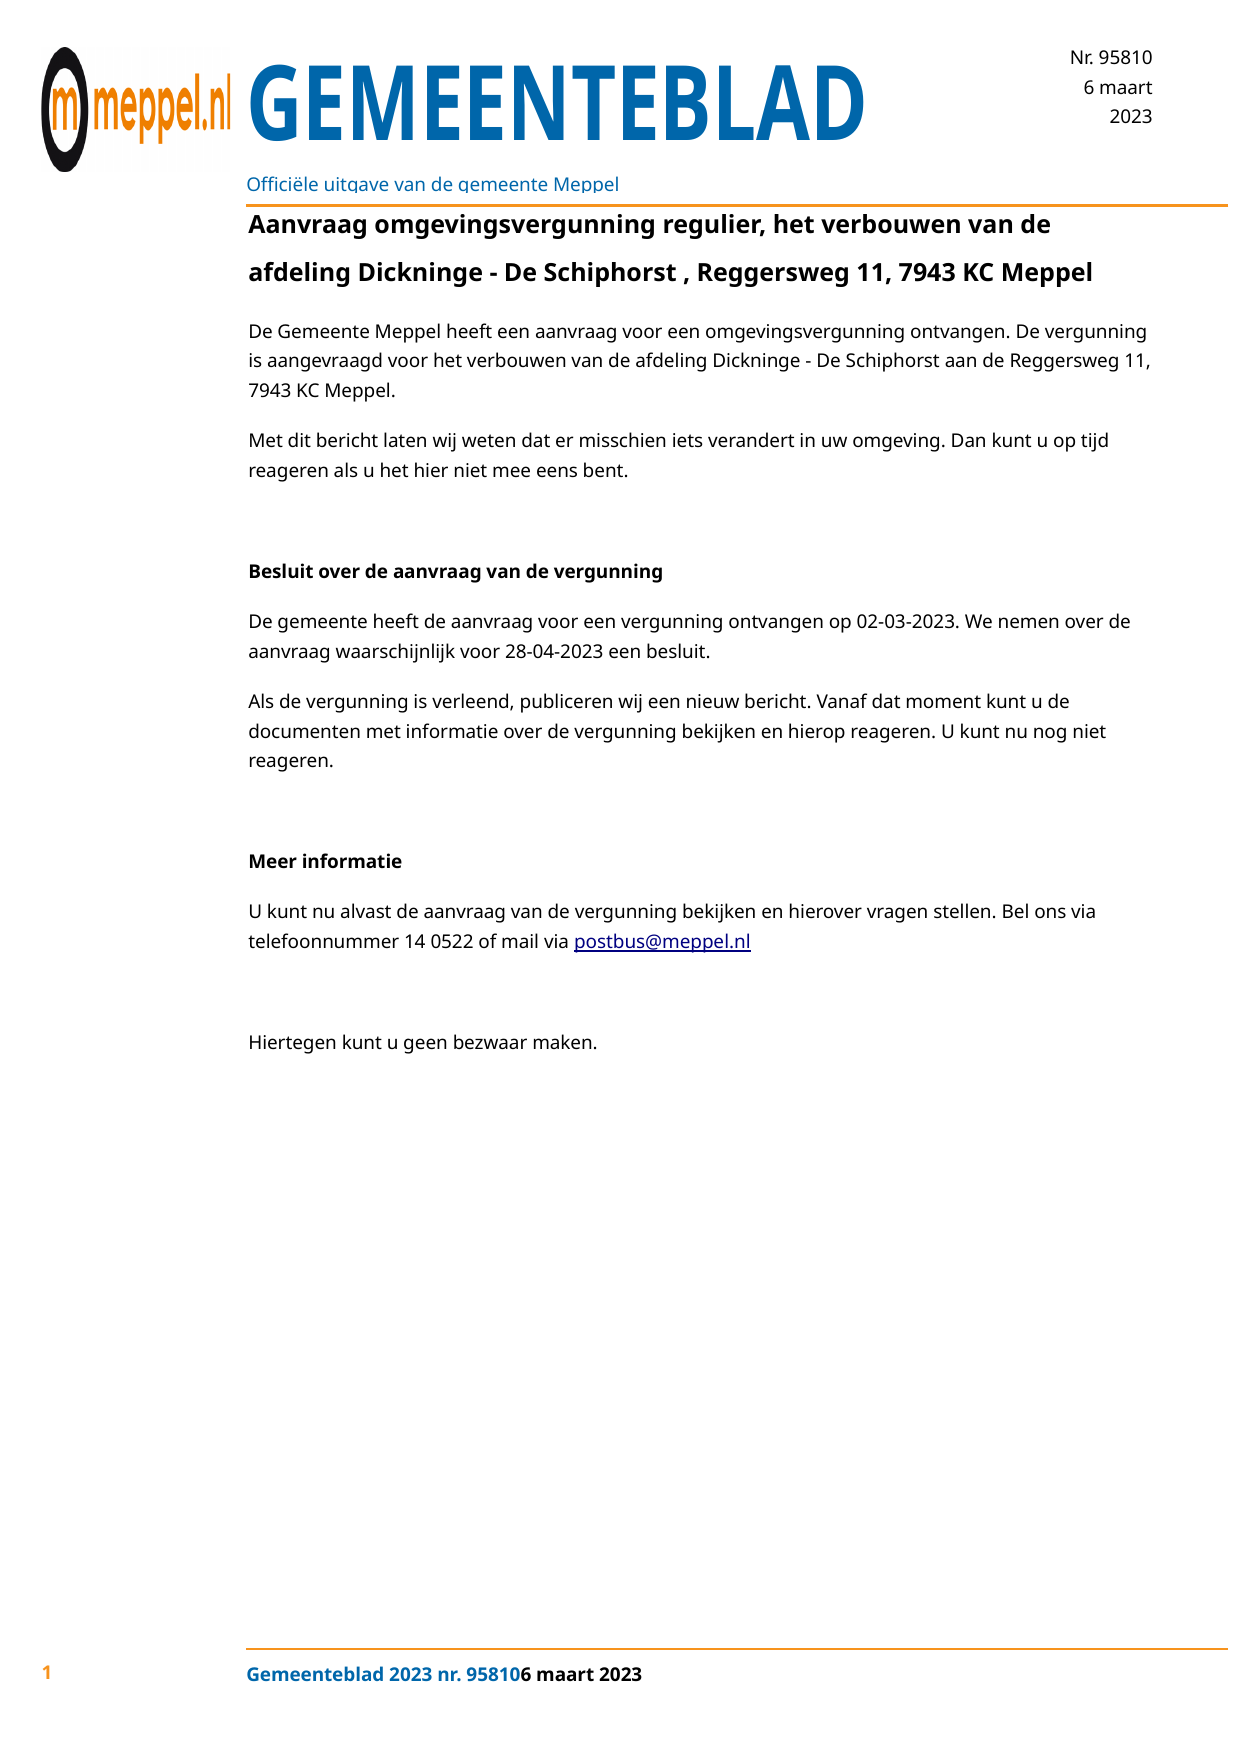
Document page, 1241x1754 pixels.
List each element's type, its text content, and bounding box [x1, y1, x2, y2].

text Besluit over de aanvraag van de vergunning [248, 558, 1152, 584]
picture [41, 47, 231, 172]
text U kunt nu alvast de aanvraag van de vergunning bekijken en hierover vragen stellen. Bel ons via telefoonnummer 14 0522 of mail via postbus@meppel.nl [248, 899, 1152, 954]
text Als de vergunning is verleend, publiceren wij een nieuw bericht. Vanaf dat moment kunt u de documenten met informatie over de vergunning bekijken en hierop reageren. U kunt nu nog niet reageren. [248, 688, 1152, 773]
text Met dit bericht laten wij weten dat er misschien iets verandert in uw omgeving. Dan kunt u op tijd reageren als u het hier niet mee eens bent. [248, 427, 1152, 483]
text De Gemeente Meppel heeft een aanvraag voor een omgevingsvergunning ontvangen. De vergunning is aangevraagd voor het verbouwen van de afdeling Dickninge - De Schiphorst aan de Reggersweg 11, 7943 KC Meppel. [248, 318, 1152, 403]
text Aanvraag omgevingsvergunning regulier, het verbouwen van de afdeling Dickninge - De Schiphorst , Reggersweg 11, 7943 KC Meppel [248, 207, 1152, 288]
text De gemeente heeft de aanvraag voor een vergunning ontvangen op 02-03-2023. We nemen over de aanvraag waarschijnlijk voor 28-04-2023 een besluit. [248, 608, 1152, 664]
text Hiertegen kunt u geen bezwaar maken. [248, 1029, 1152, 1055]
text Meer informatie [248, 848, 1152, 874]
